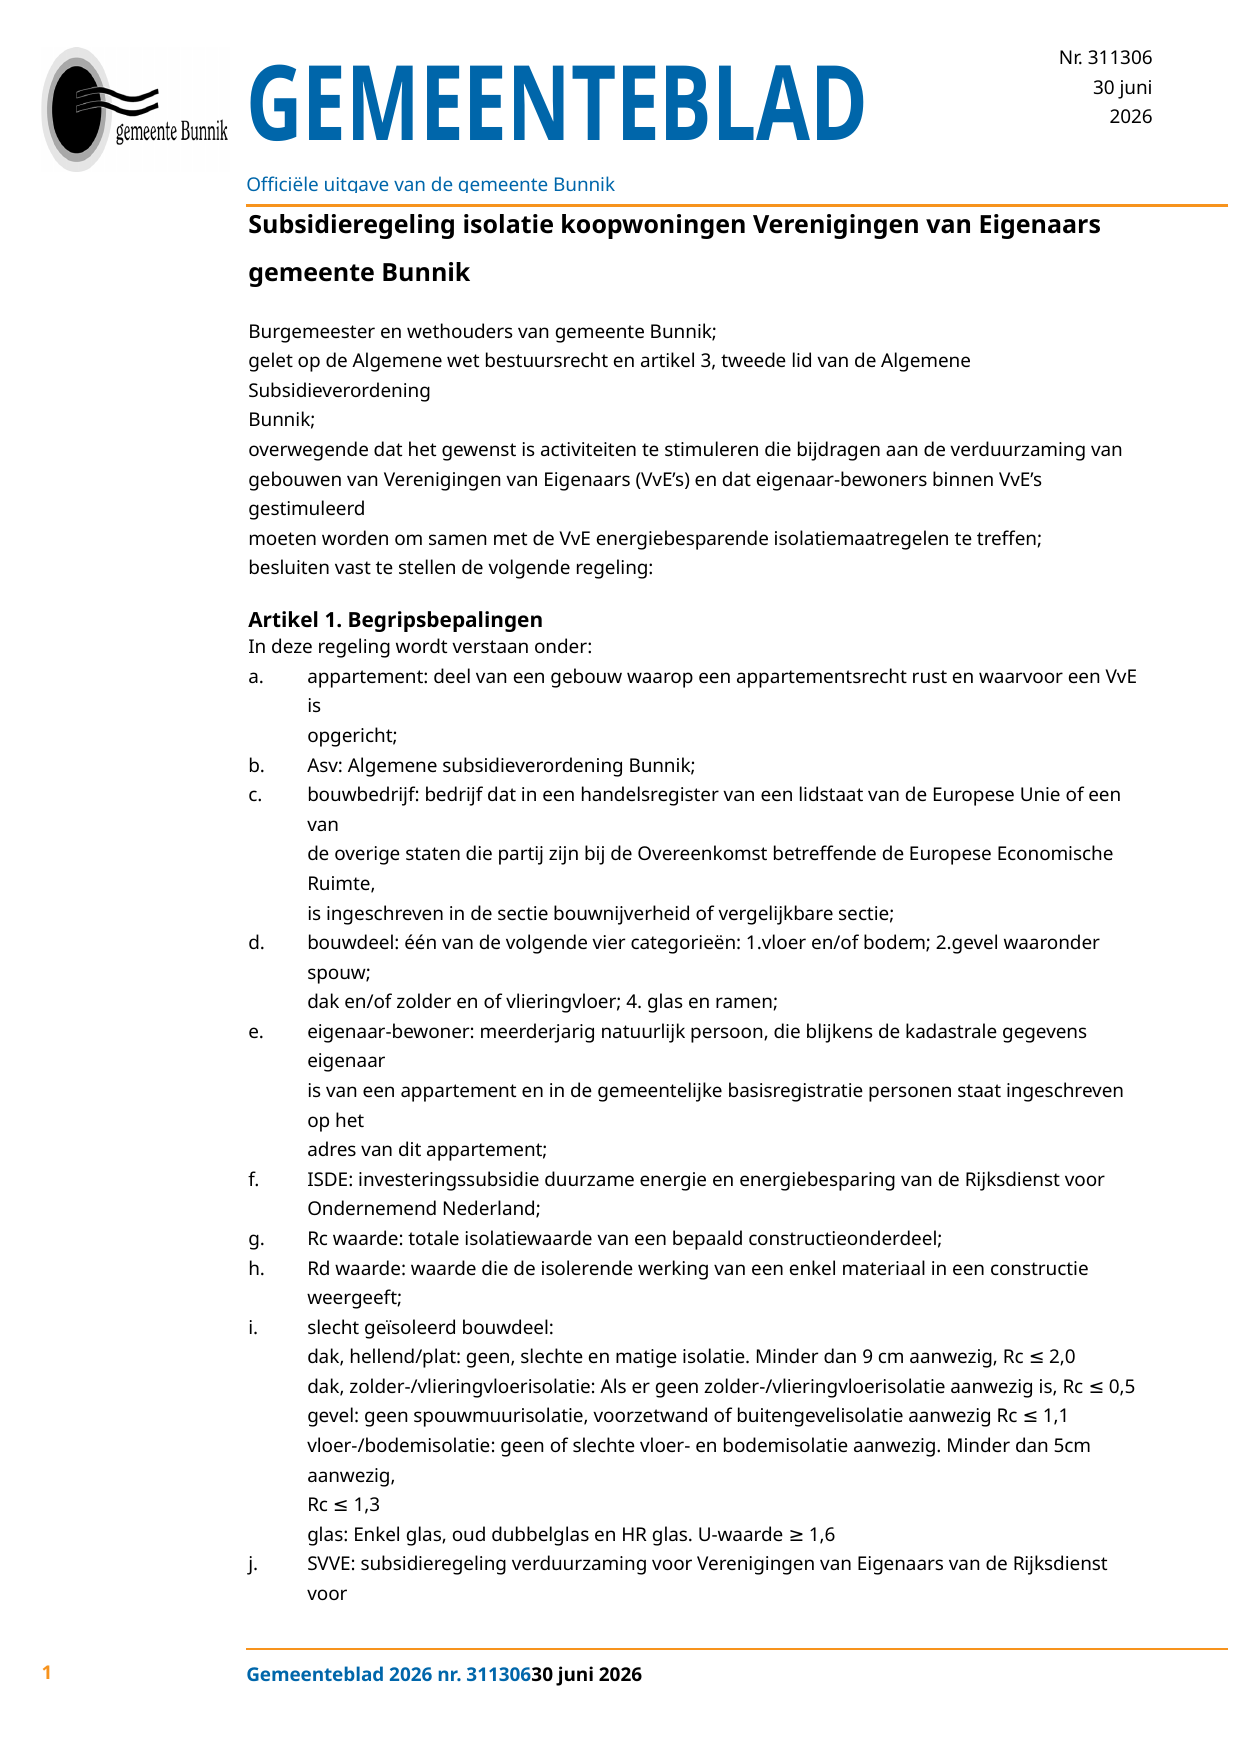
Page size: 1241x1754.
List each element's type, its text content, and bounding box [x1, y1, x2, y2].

list adres van dit appartement; [248, 1136, 1152, 1162]
list eigenaar-bewoner: meerderjarig natuurlijk persoon, die blijkens de kadastrale gegevens eigenaar [248, 1018, 1152, 1073]
list dak en/of zolder en of vlieringvloer; 4. glas en ramen; [248, 988, 1152, 1014]
list dak, hellend/plat: geen, slechte en matige isolatie. Minder dan 9 cm aanwezig, Rc ≤ 2,0 [248, 1343, 1152, 1369]
list glas: Enkel glas, oud dubbelglas en HR glas. U-waarde ≥ 1,6 [248, 1521, 1152, 1547]
list dak, zolder-/vlieringvloerisolatie: Als er geen zolder-/vlieringvloerisolatie aanwezig is, Rc ≤ 0,5 [248, 1373, 1152, 1399]
list slecht geïsoleerd bouwdeel: [248, 1314, 1152, 1339]
text overwegende dat het gewenst is activiteiten te stimuleren die bijdragen aan de verduurzaming van [248, 436, 1152, 462]
list Ondernemend Nederland; [248, 1196, 1152, 1221]
text gelet op de Algemene wet bestuursrecht en artikel 3, tweede lid van de Algemene Subsidieverordening [248, 347, 1152, 403]
picture [41, 47, 231, 172]
text Artikel 1. Begripsbepalingen [248, 605, 1152, 633]
text Bunnik; [248, 407, 1152, 432]
list Asv: Algemene subsidieverordening Bunnik; [248, 752, 1152, 777]
list de overige staten die partij zijn bij de Overeenkomst betreffende de Europese Economische Ruimte, [248, 841, 1152, 896]
list bouwbedrijf: bedrijf dat in een handelsregister van een lidstaat van de Europese Unie of een van [248, 781, 1152, 837]
list Rd waarde: waarde die de isolerende werking van een enkel materiaal in een constructie weergeeft; [248, 1255, 1152, 1310]
list vloer-/bodemisolatie: geen of slechte vloer- en bodemisolatie aanwezig. Minder dan 5cm aanwezig, [248, 1432, 1152, 1487]
list SVVE: subsidieregeling verduurzaming voor Verenigingen van Eigenaars van de Rijksdienst voor [248, 1551, 1152, 1606]
text Subsidieregeling isolatie koopwoningen Verenigingen van Eigenaars gemeente Bunnik [248, 207, 1152, 288]
text besluiten vast te stellen de volgende regeling: [248, 554, 1152, 580]
text moeten worden om samen met de VvE energiebesparende isolatiemaatregelen te treffen; [248, 525, 1152, 551]
text Burgemeester en wethouders van gemeente Bunnik; [248, 318, 1152, 344]
list Rc waarde: totale isolatiewaarde van een bepaald constructieonderdeel; [248, 1225, 1152, 1251]
list gevel: geen spouwmuurisolatie, voorzetwand of buitengevelisolatie aanwezig Rc ≤ 1,1 [248, 1403, 1152, 1428]
list opgericht; [248, 722, 1152, 748]
list is ingeschreven in de sectie bouwnijverheid of vergelijkbare sectie; [248, 900, 1152, 925]
list appartement: deel van een gebouw waarop een appartementsrecht rust en waarvoor een VvE is [248, 663, 1152, 718]
list is van een appartement en in de gemeentelijke basisregistratie personen staat ingeschreven op het [248, 1077, 1152, 1132]
text gebouwen van Verenigingen van Eigenaars (VvE’s) en dat eigenaar-bewoners binnen VvE’s gestimuleerd [248, 466, 1152, 521]
list ISDE: investeringssubsidie duurzame energie en energiebesparing van de Rijksdienst voor [248, 1166, 1152, 1192]
list bouwdeel: één van de volgende vier categorieën: 1.vloer en/of bodem; 2.gevel waaronder spouw; [248, 929, 1152, 984]
list Rc ≤ 1,3 [248, 1491, 1152, 1517]
text In deze regeling wordt verstaan onder: [248, 633, 1152, 659]
